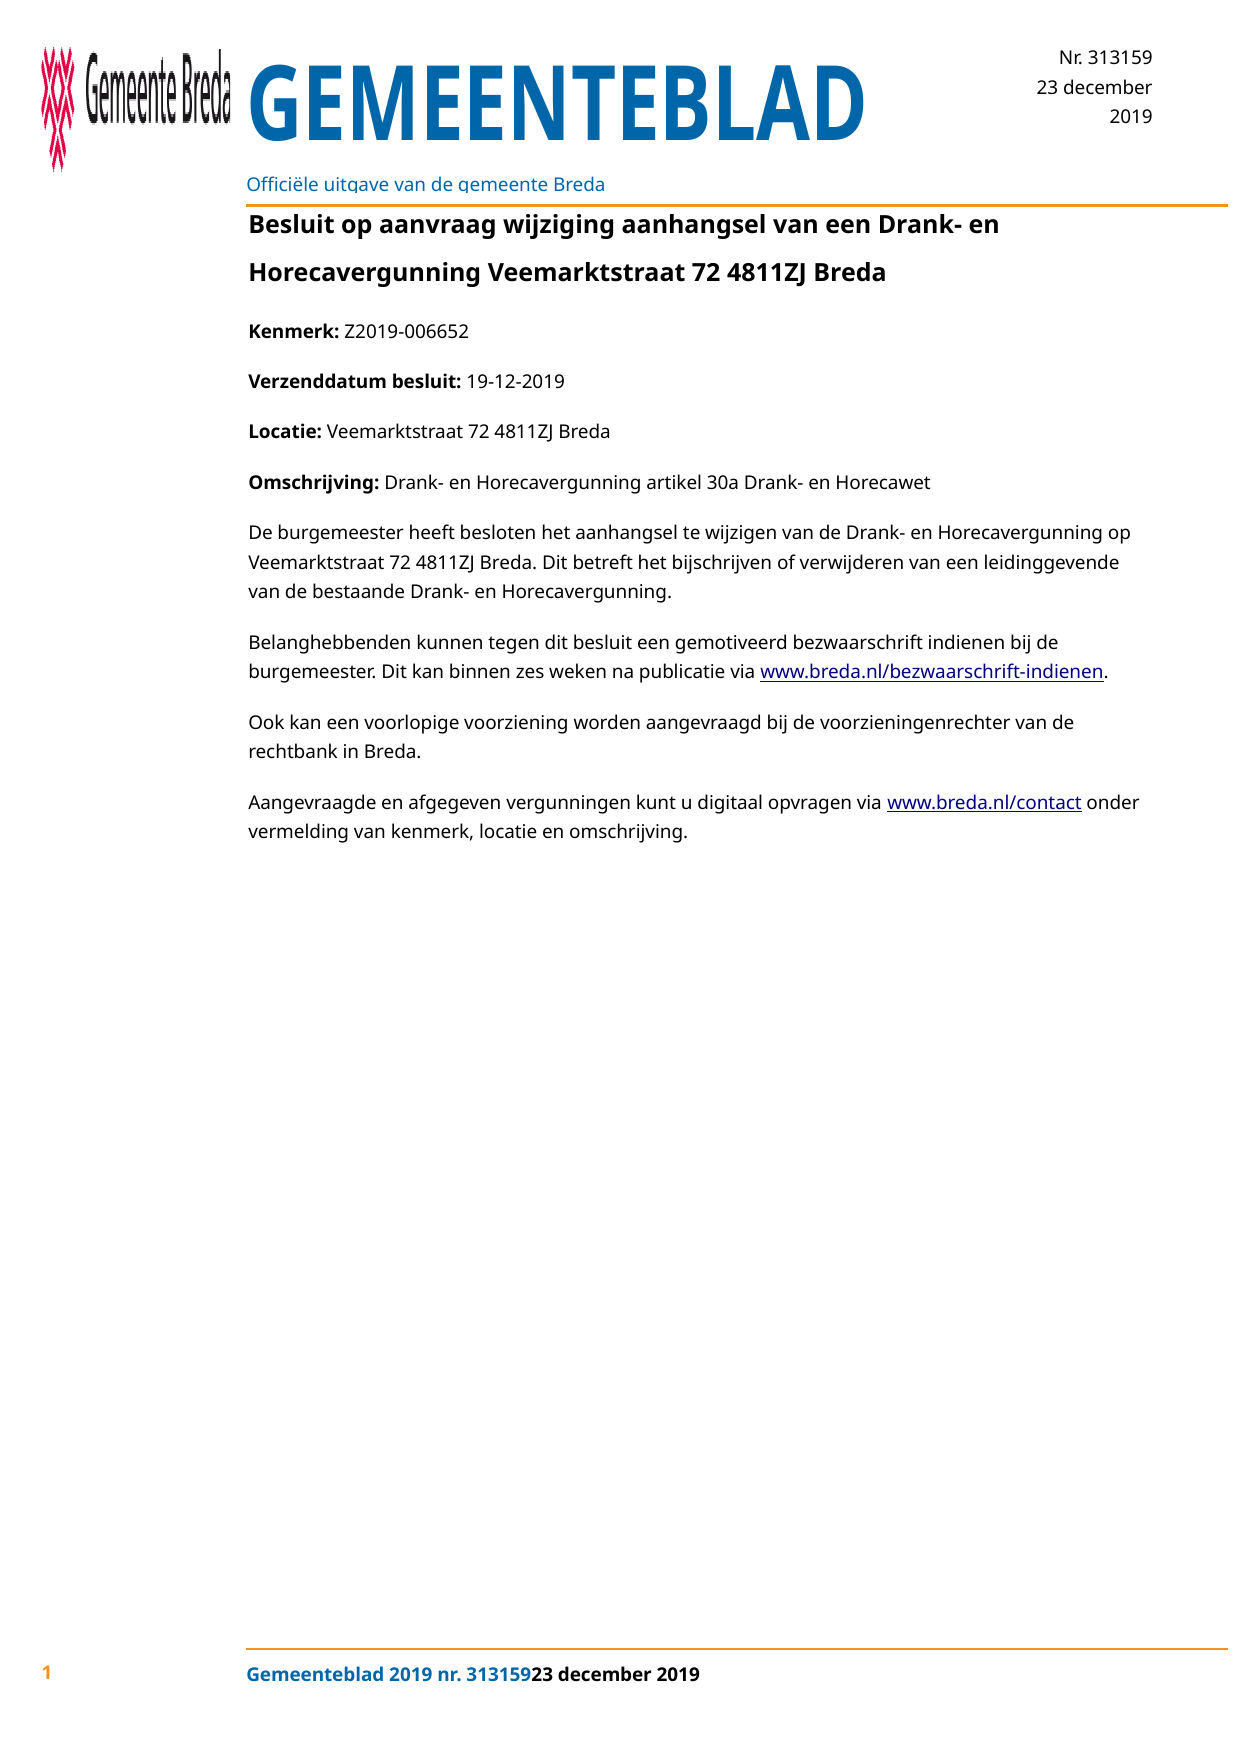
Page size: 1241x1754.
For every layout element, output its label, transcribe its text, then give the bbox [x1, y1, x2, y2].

text Besluit op aanvraag wijziging aanhangsel van een Drank- en Horecavergunning Veemarktstraat 72 4811ZJ Breda [248, 207, 1152, 288]
picture [41, 47, 231, 172]
text Aangevraagde en afgegeven vergunningen kunt u digitaal opvragen via www.breda.nl/contact onder vermelding van kenmerk, locatie en omschrijving. [248, 789, 1152, 844]
text Omschrijving: Drank- en Horecavergunning artikel 30a Drank- en Horecawet [248, 469, 1152, 495]
text Kenmerk: Z2019-006652 [248, 318, 1152, 344]
text Ook kan een voorlopige voorziening worden aangevraagd bij de voorzieningenrechter van de rechtbank in Breda. [248, 709, 1152, 764]
text Belanghebbenden kunnen tegen dit besluit een gemotiveerd bezwaarschrift indienen bij de burgemeester. Dit kan binnen zes weken na publicatie via www.breda.nl/bezwaarschrift-indienen. [248, 629, 1152, 684]
text De burgemeester heeft besloten het aanhangsel te wijzigen van de Drank- en Horecavergunning op Veemarktstraat 72 4811ZJ Breda. Dit betreft het bijschrijven of verwijderen van een leidinggevende van de bestaande Drank- en Horecavergunning. [248, 519, 1152, 604]
text Verzenddatum besluit: 19-12-2019 [248, 368, 1152, 394]
text Locatie: Veemarktstraat 72 4811ZJ Breda [248, 419, 1152, 444]
